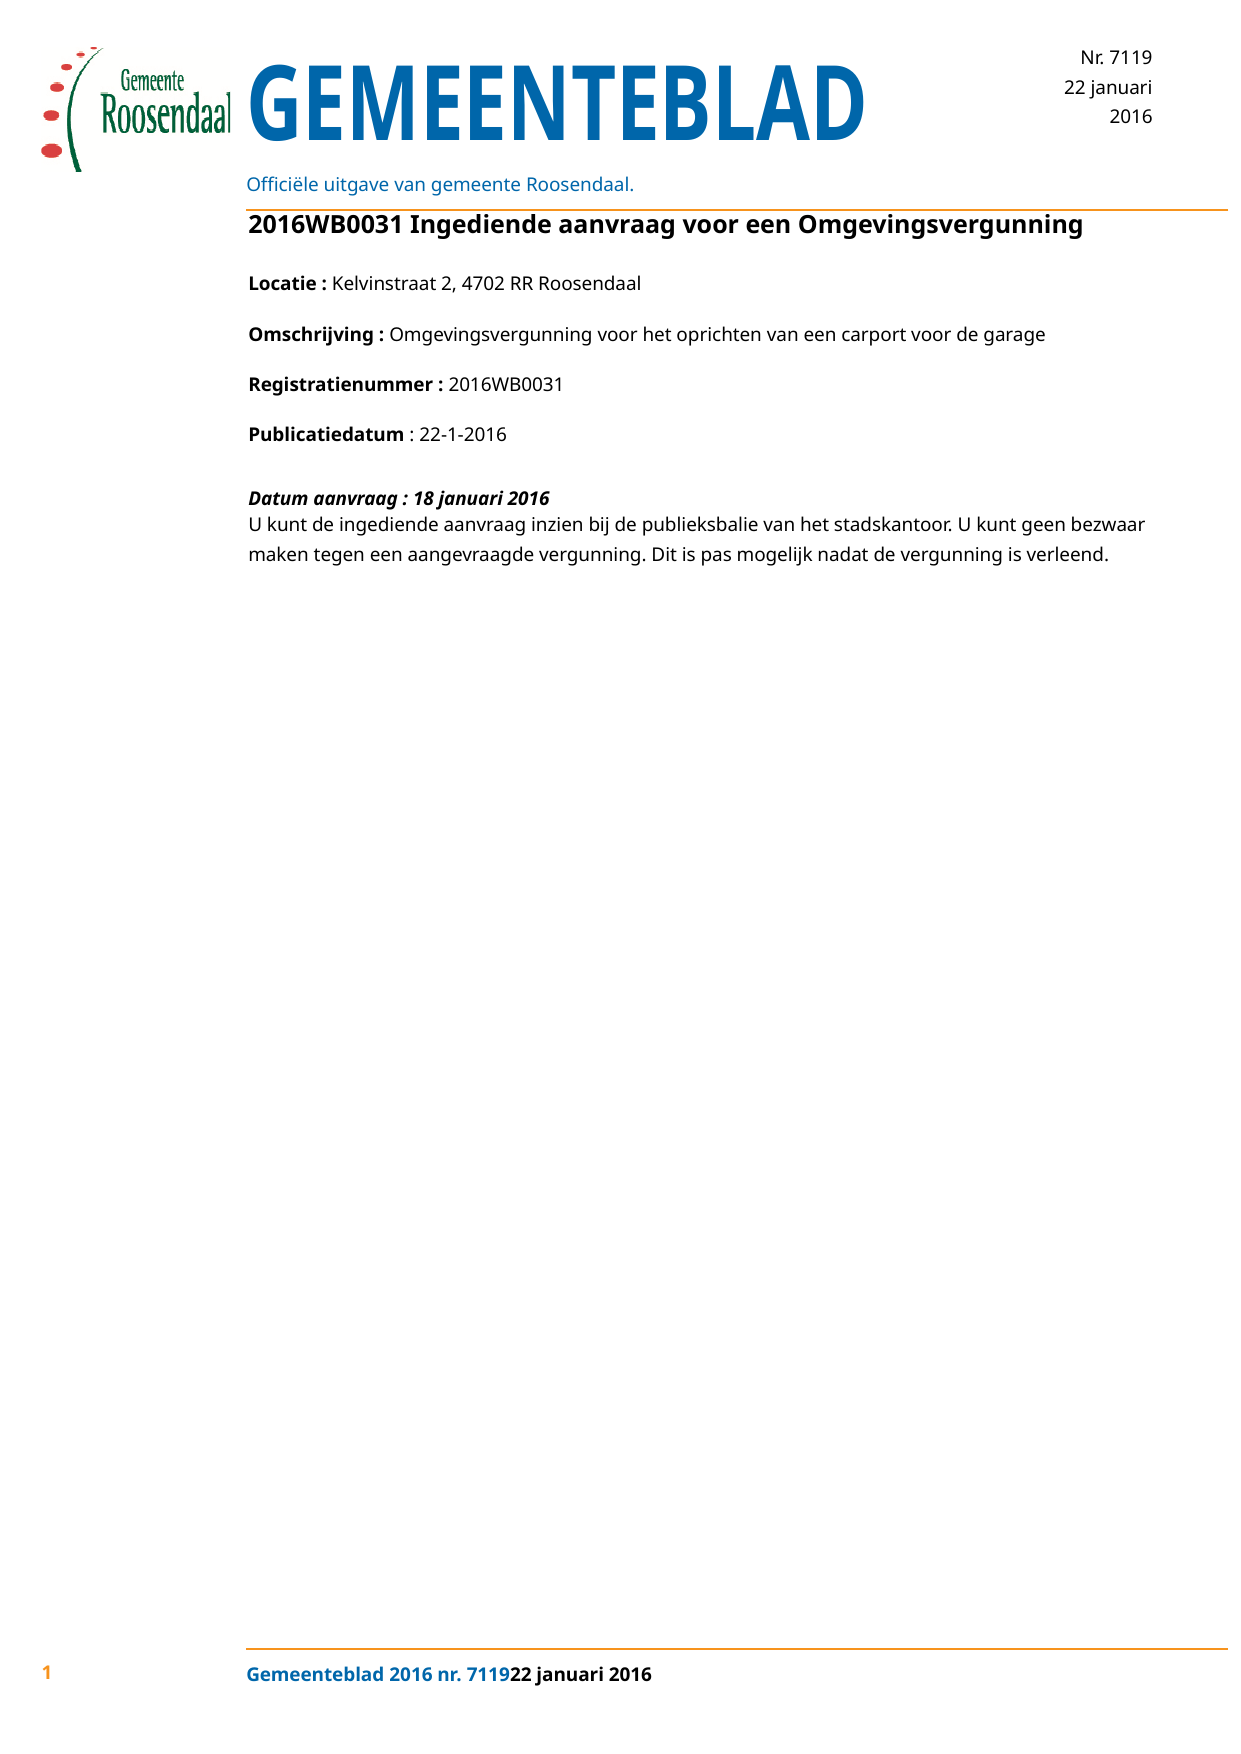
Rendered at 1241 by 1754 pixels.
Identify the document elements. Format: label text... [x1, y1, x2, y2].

text Datum aanvraag : 18 januari 2016 [248, 486, 1152, 511]
text U kunt de ingediende aanvraag inzien bij de publieksbalie van het stadskantoor. U kunt geen bezwaar maken tegen een aangevraagde vergunning. Dit is pas mogelijk nadat de vergunning is verleend. [248, 511, 1152, 567]
text 2016WB0031 Ingediende aanvraag voor een Omgevingsvergunning [248, 211, 1152, 241]
text Publicatiedatum : 22-1-2016 [248, 422, 1152, 447]
text Omschrijving : Omgevingsvergunning voor het oprichten van een carport voor de garage [248, 321, 1152, 346]
picture [41, 47, 231, 172]
text Registratienummer : 2016WB0031 [248, 371, 1152, 397]
text Locatie : Kelvinstraat 2, 4702 RR Roosendaal [248, 270, 1152, 296]
